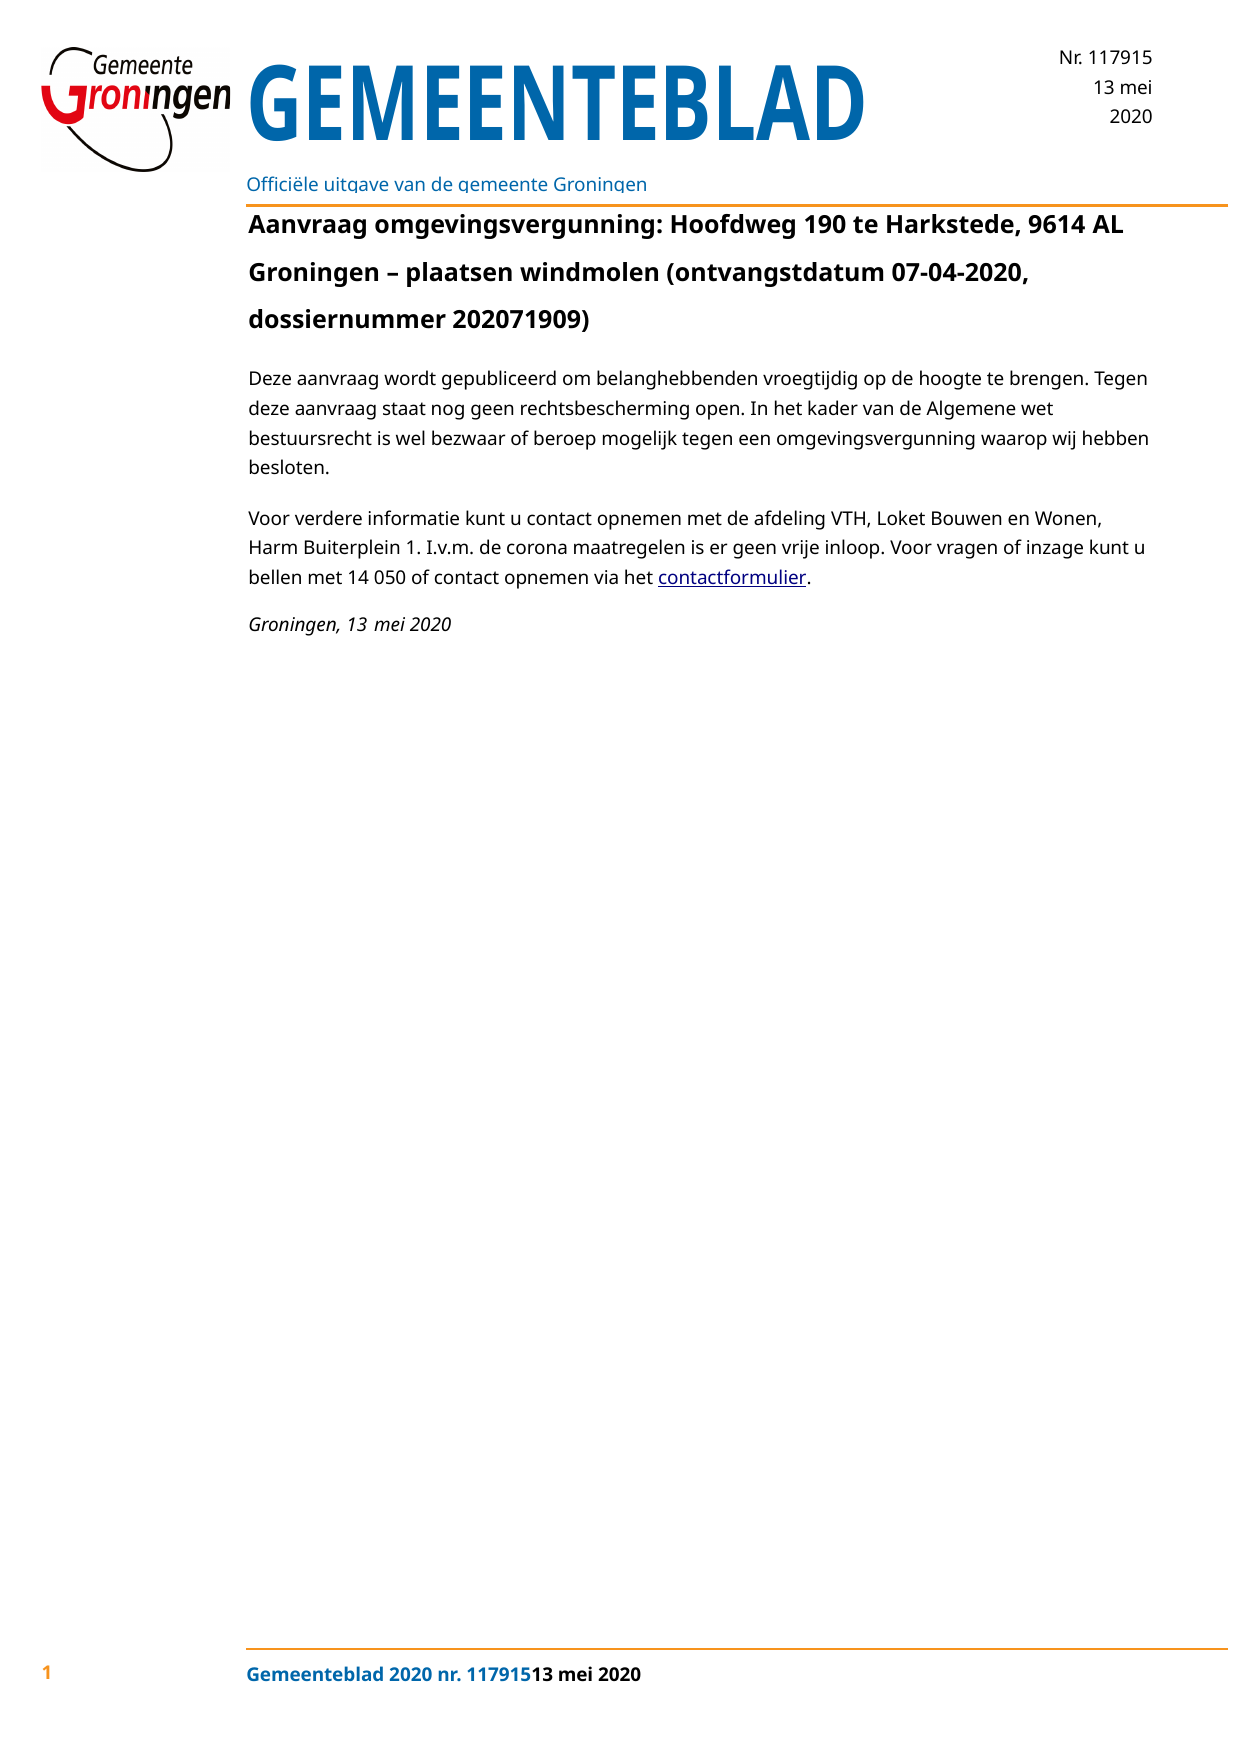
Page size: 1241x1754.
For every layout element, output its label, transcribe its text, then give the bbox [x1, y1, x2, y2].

text Deze aanvraag wordt gepubliceerd om belanghebbenden vroegtijdig op de hoogte te brengen. Tegen deze aanvraag staat nog geen rechtsbescherming open. In het kader van de Algemene wet bestuursrecht is wel bezwaar of beroep mogelijk tegen een omgevingsvergunning waarop wij hebben besloten. [248, 366, 1152, 480]
text Voor verdere informatie kunt u contact opnemen met de afdeling VTH, Loket Bouwen en Wonen, Harm Buiterplein 1. I.v.m. de corona maatregelen is er geen vrije inloop. Voor vragen of inzage kunt u bellen met 14 050 of contact opnemen via het contactformulier. [248, 505, 1152, 589]
picture [41, 47, 231, 172]
text Groningen, 13 mei 2020 [248, 612, 1152, 637]
text Aanvraag omgevingsvergunning: Hoofdweg 190 te Harkstede, 9614 AL Groningen – plaatsen windmolen (ontvangstdatum 07-04-2020, dossiernummer 202071909) [248, 207, 1152, 336]
